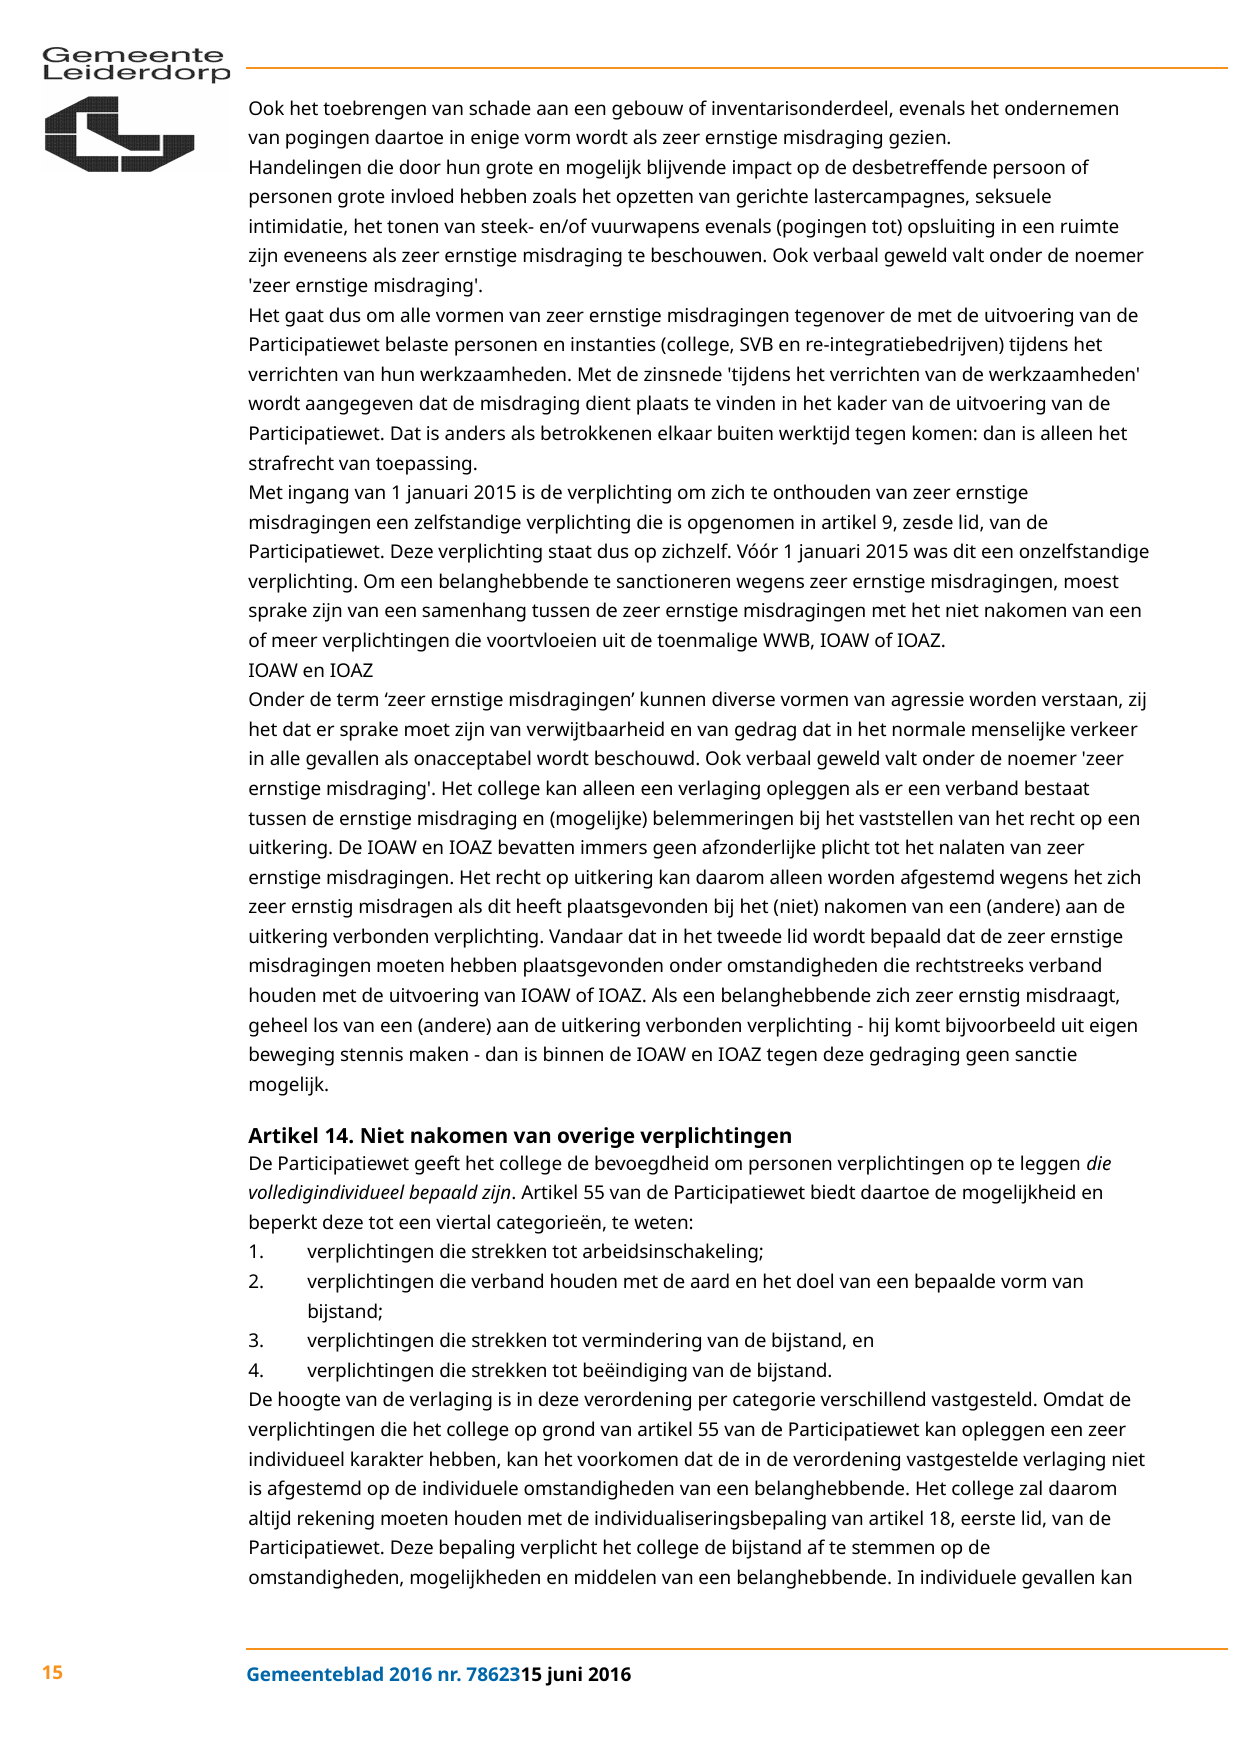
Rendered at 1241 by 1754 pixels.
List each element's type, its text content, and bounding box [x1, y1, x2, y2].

text Ook het toebrengen van schade aan een gebouw of inventarisonderdeel, evenals het ondernemen van pogingen daartoe in enige vorm wordt als zeer ernstige misdraging gezien. [248, 95, 1152, 150]
text Met ingang van 1 januari 2015 is de verplichting om zich te onthouden van zeer ernstige misdragingen een zelfstandige verplichting die is opgenomen in artikel 9, zesde lid, van de Participatiewet. Deze verplichting staat dus op zichzelf. Vóór 1 januari 2015 was dit een onzelfstandige verplichting. Om een belanghebbende te sanctioneren wegens zeer ernstige misdragingen, moest sprake zijn van een samenhang tussen de zeer ernstige misdragingen met het niet nakomen van een of meer verplichtingen die voortvloeien uit de toenmalige WWB, IOAW of IOAZ. [248, 479, 1152, 653]
text De hoogte van de verlaging is in deze verordening per categorie verschillend vastgesteld. Omdat de verplichtingen die het college op grond van artikel 55 van de Participatiewet kan opleggen een zeer individueel karakter hebben, kan het voorkomen dat de in de verordening vastgestelde verlaging niet is afgestemd op de individuele omstandigheden van een belanghebbende. Het college zal daarom altijd rekening moeten houden met de individualiseringsbepaling van artikel 18, eerste lid, van de Participatiewet. Deze bepaling verplicht het college de bijstand af te stemmen op de omstandigheden, mogelijkheden en middelen van een belanghebbende. In individuele gevallen kan [248, 1387, 1152, 1590]
text De Participatiewet geeft het college de bevoegdheid om personen verplichtingen op te leggen die volledigindividueel bepaald zijn. Artikel 55 van de Participatiewet biedt daartoe de mogelijkheid en beperkt deze tot een viertal categorieën, te weten: [248, 1150, 1152, 1235]
text Het gaat dus om alle vormen van zeer ernstige misdragingen tegenover de met de uitvoering van de Participatiewet belaste personen en instanties (college, SVB en re-integratiebedrijven) tijdens het verrichten van hun werkzaamheden. Met de zinsnede 'tijdens het verrichten van de werkzaamheden' wordt aangegeven dat de misdraging dient plaats te vinden in het kader van de uitvoering van de Participatiewet. Dat is anders als betrokkenen elkaar buiten werktijd tegen komen: dan is alleen het strafrecht van toepassing. [248, 302, 1152, 476]
text Artikel 14. Niet nakomen van overige verplichtingen [248, 1121, 1152, 1150]
list verplichtingen die strekken tot vermindering van de bijstand, en [248, 1327, 1152, 1353]
text Onder de term ‘zeer ernstige misdragingen’ kunnen diverse vormen van agressie worden verstaan, zij het dat er sprake moet zijn van verwijtbaarheid en van gedrag dat in het normale menselijke verkeer in alle gevallen als onacceptabel wordt beschouwd. Ook verbaal geweld valt onder de noemer 'zeer ernstige misdraging'. Het college kan alleen een verlaging opleggen als er een verband bestaat tussen de ernstige misdraging en (mogelijke) belemmeringen bij het vaststellen van het recht op een uitkering. De IOAW en IOAZ bevatten immers geen afzonderlijke plicht tot het nalaten van zeer ernstige misdragingen. Het recht op uitkering kan daarom alleen worden afgestemd wegens het zich zeer ernstig misdragen als dit heeft plaatsgevonden bij het (niet) nakomen van een (andere) aan de uitkering verbonden verplichting. Vandaar dat in het tweede lid wordt bepaald dat de zeer ernstige misdragingen moeten hebben plaatsgevonden onder omstandigheden die rechtstreeks verband houden met de uitvoering van IOAW of IOAZ. Als een belanghebbende zich zeer ernstig misdraagt, geheel los van een (andere) aan de uitkering verbonden verplichting - hij komt bijvoorbeeld uit eigen beweging stennis maken - dan is binnen de IOAW en IOAZ tegen deze gedraging geen sanctie mogelijk. [248, 686, 1152, 1097]
list verplichtingen die strekken tot arbeidsinschakeling; [248, 1239, 1152, 1264]
text Handelingen die door hun grote en mogelijk blijvende impact op de desbetreffende persoon of personen grote invloed hebben zoals het opzetten van gerichte lastercampagnes, seksuele intimidatie, het tonen van steek- en/of vuurwapens evenals (pogingen tot) opsluiting in een ruimte zijn eveneens als zeer ernstige misdraging te beschouwen. Ook verbaal geweld valt onder de noemer 'zeer ernstige misdraging'. [248, 154, 1152, 298]
list verplichtingen die strekken tot beëindiging van de bijstand. [248, 1357, 1152, 1383]
text IOAW en IOAZ [248, 657, 1152, 683]
list verplichtingen die verband houden met de aard en het doel van een bepaalde vorm van bijstand; [248, 1268, 1152, 1323]
picture [41, 47, 231, 172]
